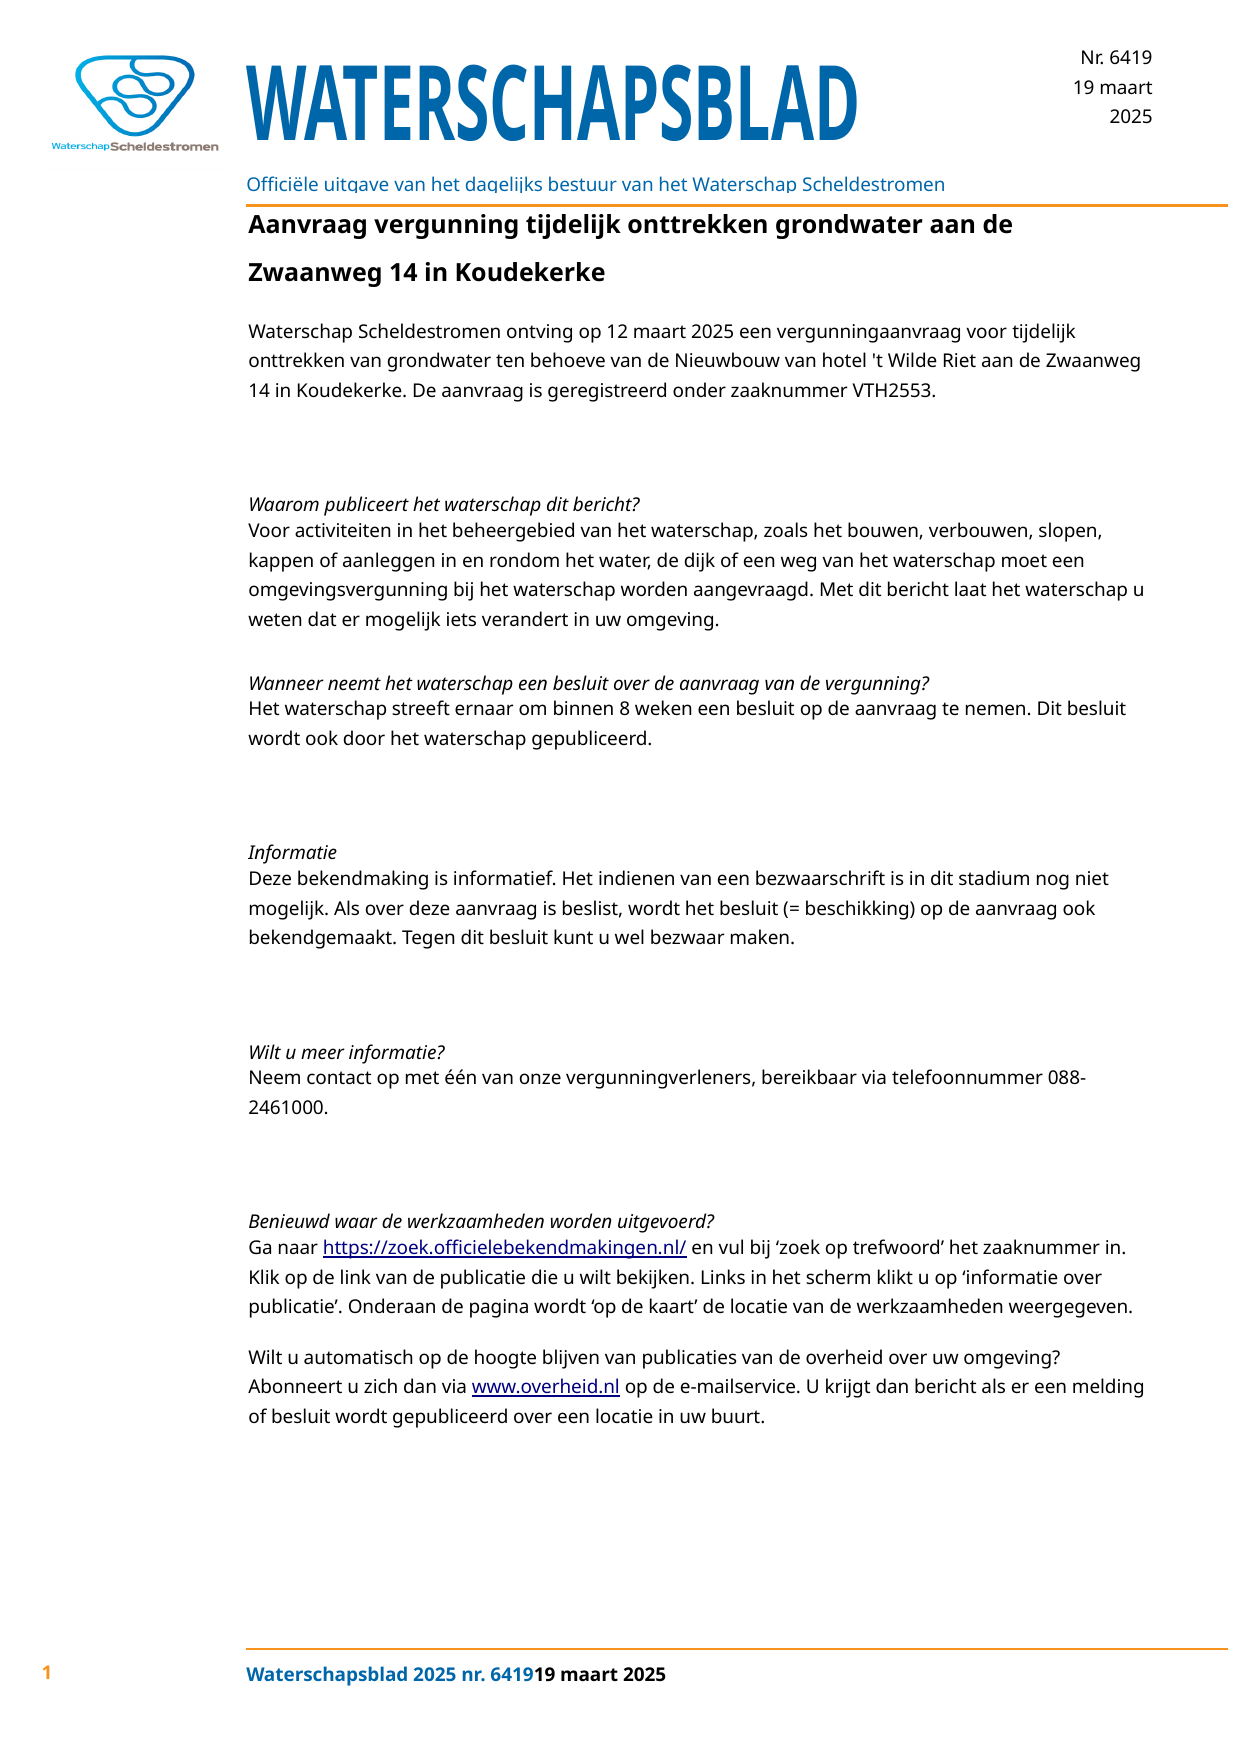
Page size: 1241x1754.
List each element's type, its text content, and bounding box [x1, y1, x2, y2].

text Waarom publiceert het waterschap dit bericht? [248, 491, 1152, 517]
text Informatie [248, 839, 1152, 865]
text Ga naar https://zoek.officielebekendmakingen.nl/ en vul bij ‘zoek op trefwoord’ het zaaknummer in. Klik op de link van de publicatie die u wilt bekijken. Links in het scherm klikt u op ‘informatie over publicatie’. Onderaan de pagina wordt ‘op de kaart’ de locatie van de werkzaamheden weergegeven. [248, 1234, 1152, 1319]
text Deze bekendmaking is informatief. Het indienen van een bezwaarschrift is in dit stadium nog niet mogelijk. Als over deze aanvraag is beslist, wordt het besluit (= beschikking) op de aanvraag ook bekendgemaakt. Tegen dit besluit kunt u wel bezwaar maken. [248, 865, 1152, 950]
text Waterschap Scheldestromen ontving op 12 maart 2025 een vergunningaanvraag voor tijdelijk onttrekken van grondwater ten behoeve van de Nieuwbouw van hotel 't Wilde Riet aan de Zwaanweg 14 in Koudekerke. De aanvraag is geregistreerd onder zaaknummer VTH2553. [248, 318, 1152, 403]
text Wanneer neemt het waterschap een besluit over de aanvraag van de vergunning? [248, 670, 1152, 696]
text Benieuwd waar de werkzaamheden worden uitgevoerd? [248, 1208, 1152, 1234]
picture [41, 47, 231, 172]
text Wilt u meer informatie? [248, 1039, 1152, 1064]
text Wilt u automatisch op de hoogte blijven van publicaties van de overheid over uw omgeving? Abonneert u zich dan via www.overheid.nl op de e-mailservice. U krijgt dan bericht als er een melding of besluit wordt gepubliceerd over een locatie in uw buurt. [248, 1344, 1152, 1429]
text Het waterschap streeft ernaar om binnen 8 weken een besluit op de aanvraag te nemen. Dit besluit wordt ook door het waterschap gepubliceerd. [248, 696, 1152, 751]
text Neem contact op met één van onze vergunningverleners, bereikbaar via telefoonnummer 088-2461000. [248, 1064, 1152, 1120]
text Voor activiteiten in het beheergebied van het waterschap, zoals het bouwen, verbouwen, slopen, kappen of aanleggen in en rondom het water, de dijk of een weg van het waterschap moet een omgevingsvergunning bij het waterschap worden aangevraagd. Met dit bericht laat het waterschap u weten dat er mogelijk iets verandert in uw omgeving. [248, 517, 1152, 632]
text Aanvraag vergunning tijdelijk onttrekken grondwater aan de Zwaanweg 14 in Koudekerke [248, 207, 1152, 288]
